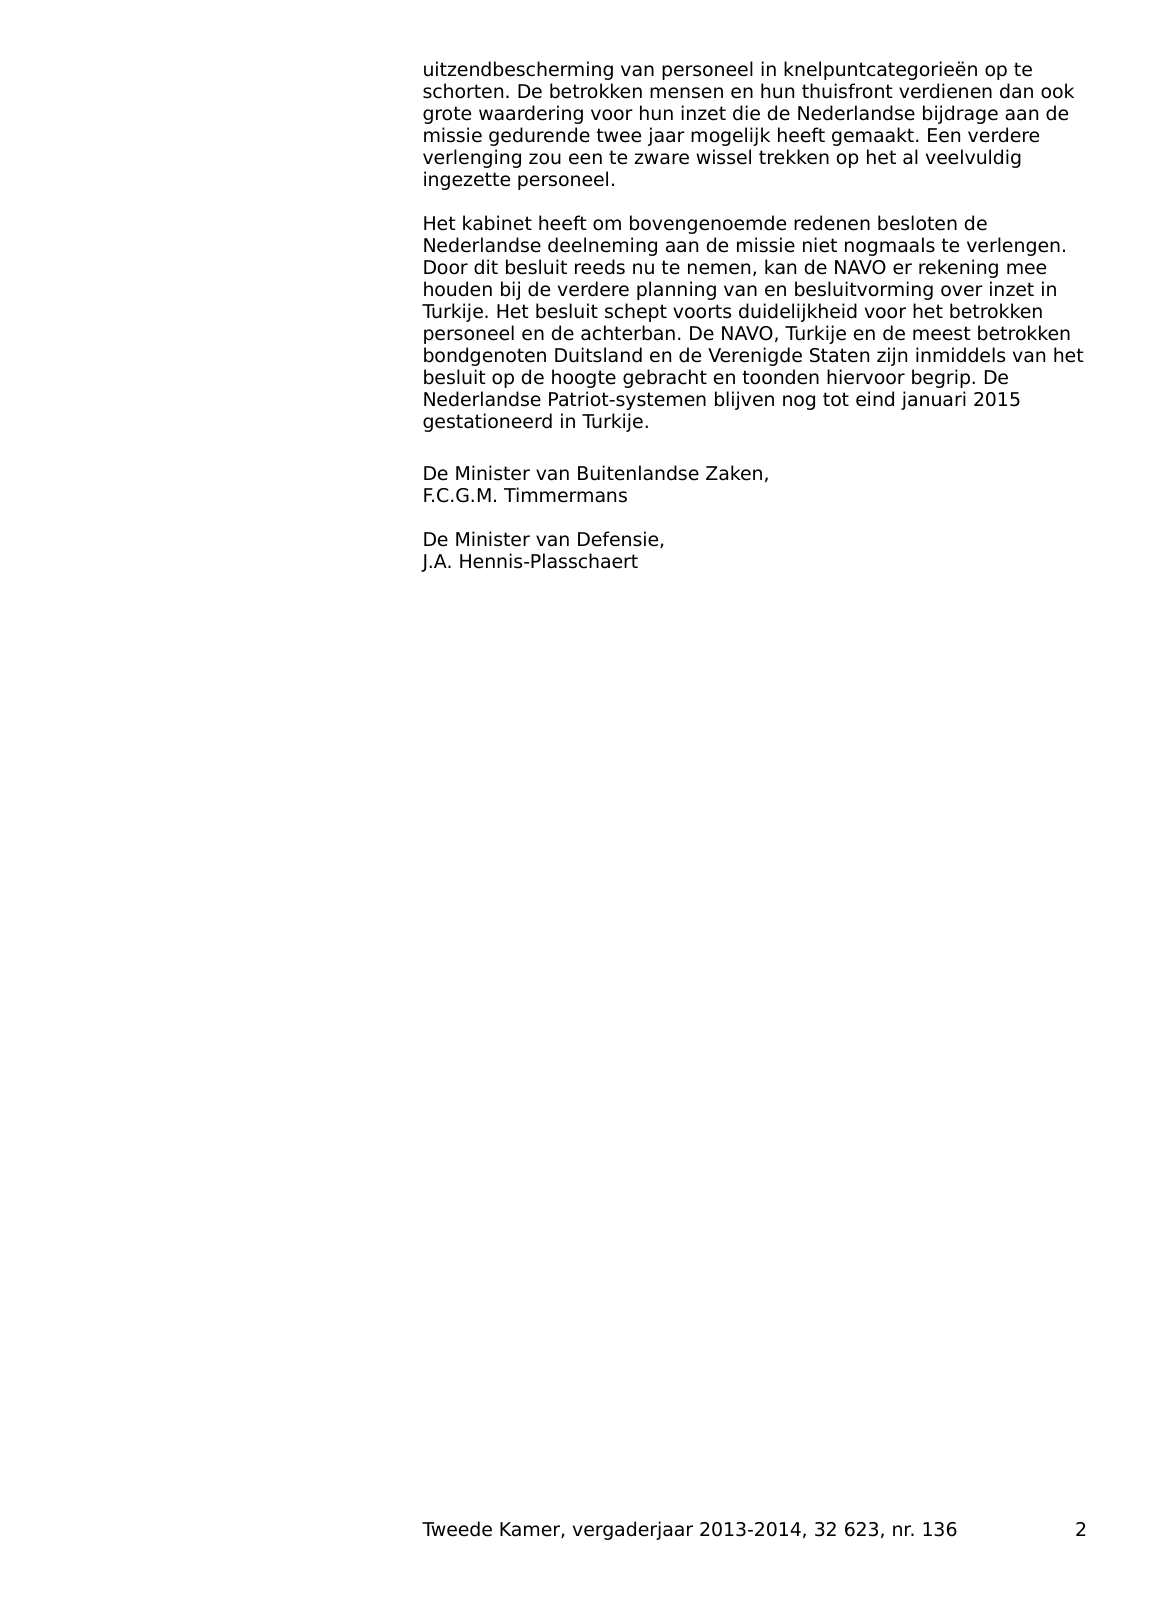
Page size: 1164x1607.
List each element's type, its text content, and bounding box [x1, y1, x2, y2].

text uitzendbescherming van personeel in knelpuntcategorieën op te schorten. De betrokken mensen en hun thuisfront verdienen dan ook grote waardering voor hun inzet die de Nederlandse bijdrage aan de missie gedurende twee jaar mogelijk heeft gemaakt. Een verdere verlenging zou een te zware wissel trekken op het al veelvuldig ingezette personeel. [422, 59, 1087, 191]
text De Minister van Buitenlandse Zaken, F.C.G.M. Timmermans [422, 463, 1087, 507]
text De Minister van Defensie, J.A. Hennis-Plasschaert [422, 529, 1087, 573]
text Het kabinet heeft om bovengenoemde redenen besloten de Nederlandse deelneming aan de missie niet nogmaals te verlengen. Door dit besluit reeds nu te nemen, kan de NAVO er rekening mee houden bij de verdere planning van en besluitvorming over inzet in Turkije. Het besluit schept voorts duidelijkheid voor het betrokken personeel en de achterban. De NAVO, Turkije en de meest betrokken bondgenoten Duitsland en de Verenigde Staten zijn inmiddels van het besluit op de hoogte gebracht en toonden hiervoor begrip. De Nederlandse Patriot-systemen blijven nog tot eind januari 2015 gestationeerd in Turkije. [422, 213, 1087, 433]
